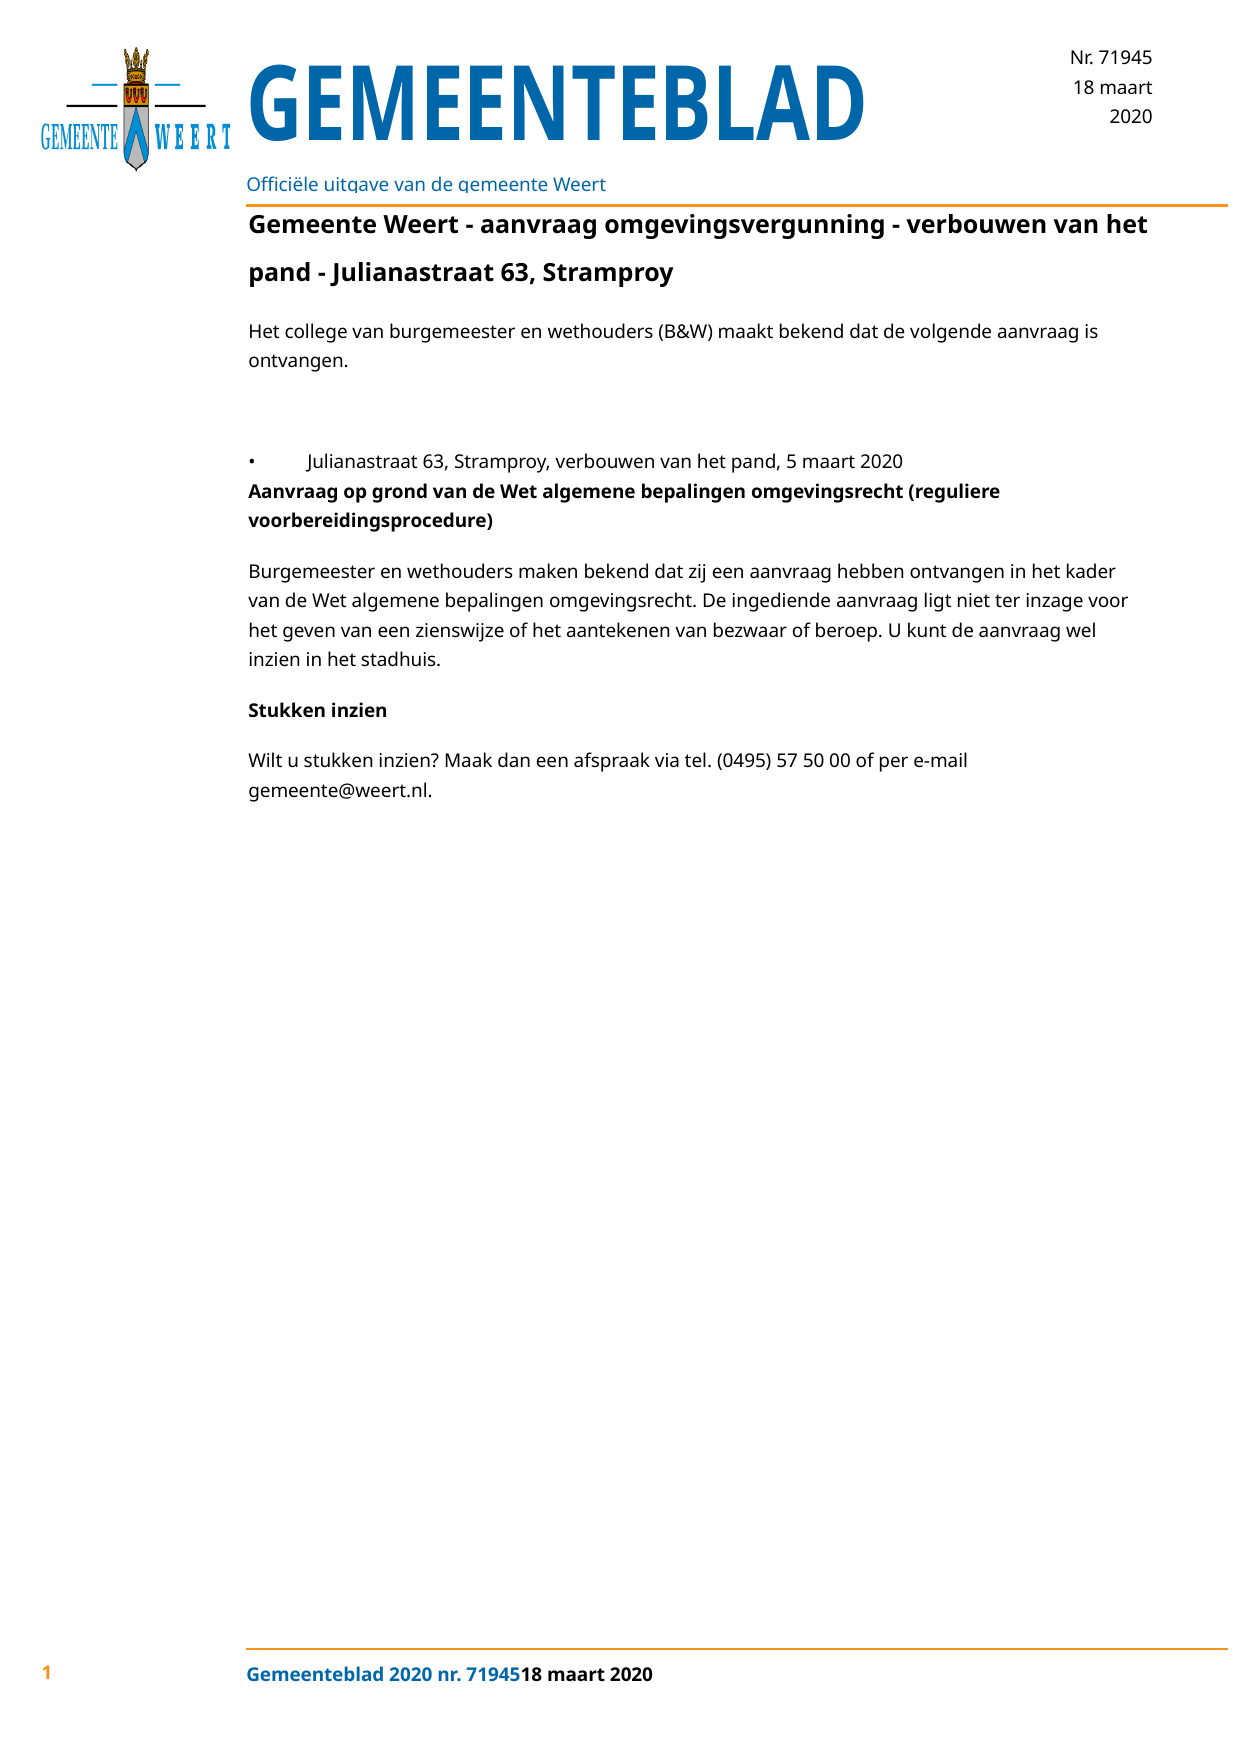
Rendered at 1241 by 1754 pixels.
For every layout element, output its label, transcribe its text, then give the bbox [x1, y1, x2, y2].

text Stukken inzien [248, 697, 1152, 723]
text Aanvraag op grond van de Wet algemene bepalingen omgevingsrecht (reguliere voorbereidingsprocedure) [248, 478, 1152, 533]
picture [41, 47, 231, 172]
text Gemeente Weert - aanvraag omgevingsvergunning - verbouwen van het pand - Julianastraat 63, Stramproy [248, 207, 1152, 288]
text Wilt u stukken inzien? Maak dan een afspraak via tel. (0495) 57 50 00 of per e-mail gemeente@weert.nl. [248, 747, 1152, 803]
list Julianastraat 63, Stramproy, verbouwen van het pand, 5 maart 2020 [248, 448, 1152, 474]
text Het college van burgemeester en wethouders (B&W) maakt bekend dat de volgende aanvraag is ontvangen. [248, 318, 1152, 373]
text Burgemeester en wethouders maken bekend dat zij een aanvraag hebben ontvangen in het kader van de Wet algemene bepalingen omgevingsrecht. De ingediende aanvraag ligt niet ter inzage voor het geven van een zienswijze of het aantekenen van bezwaar of beroep. U kunt de aanvraag wel inzien in het stadhuis. [248, 558, 1152, 672]
